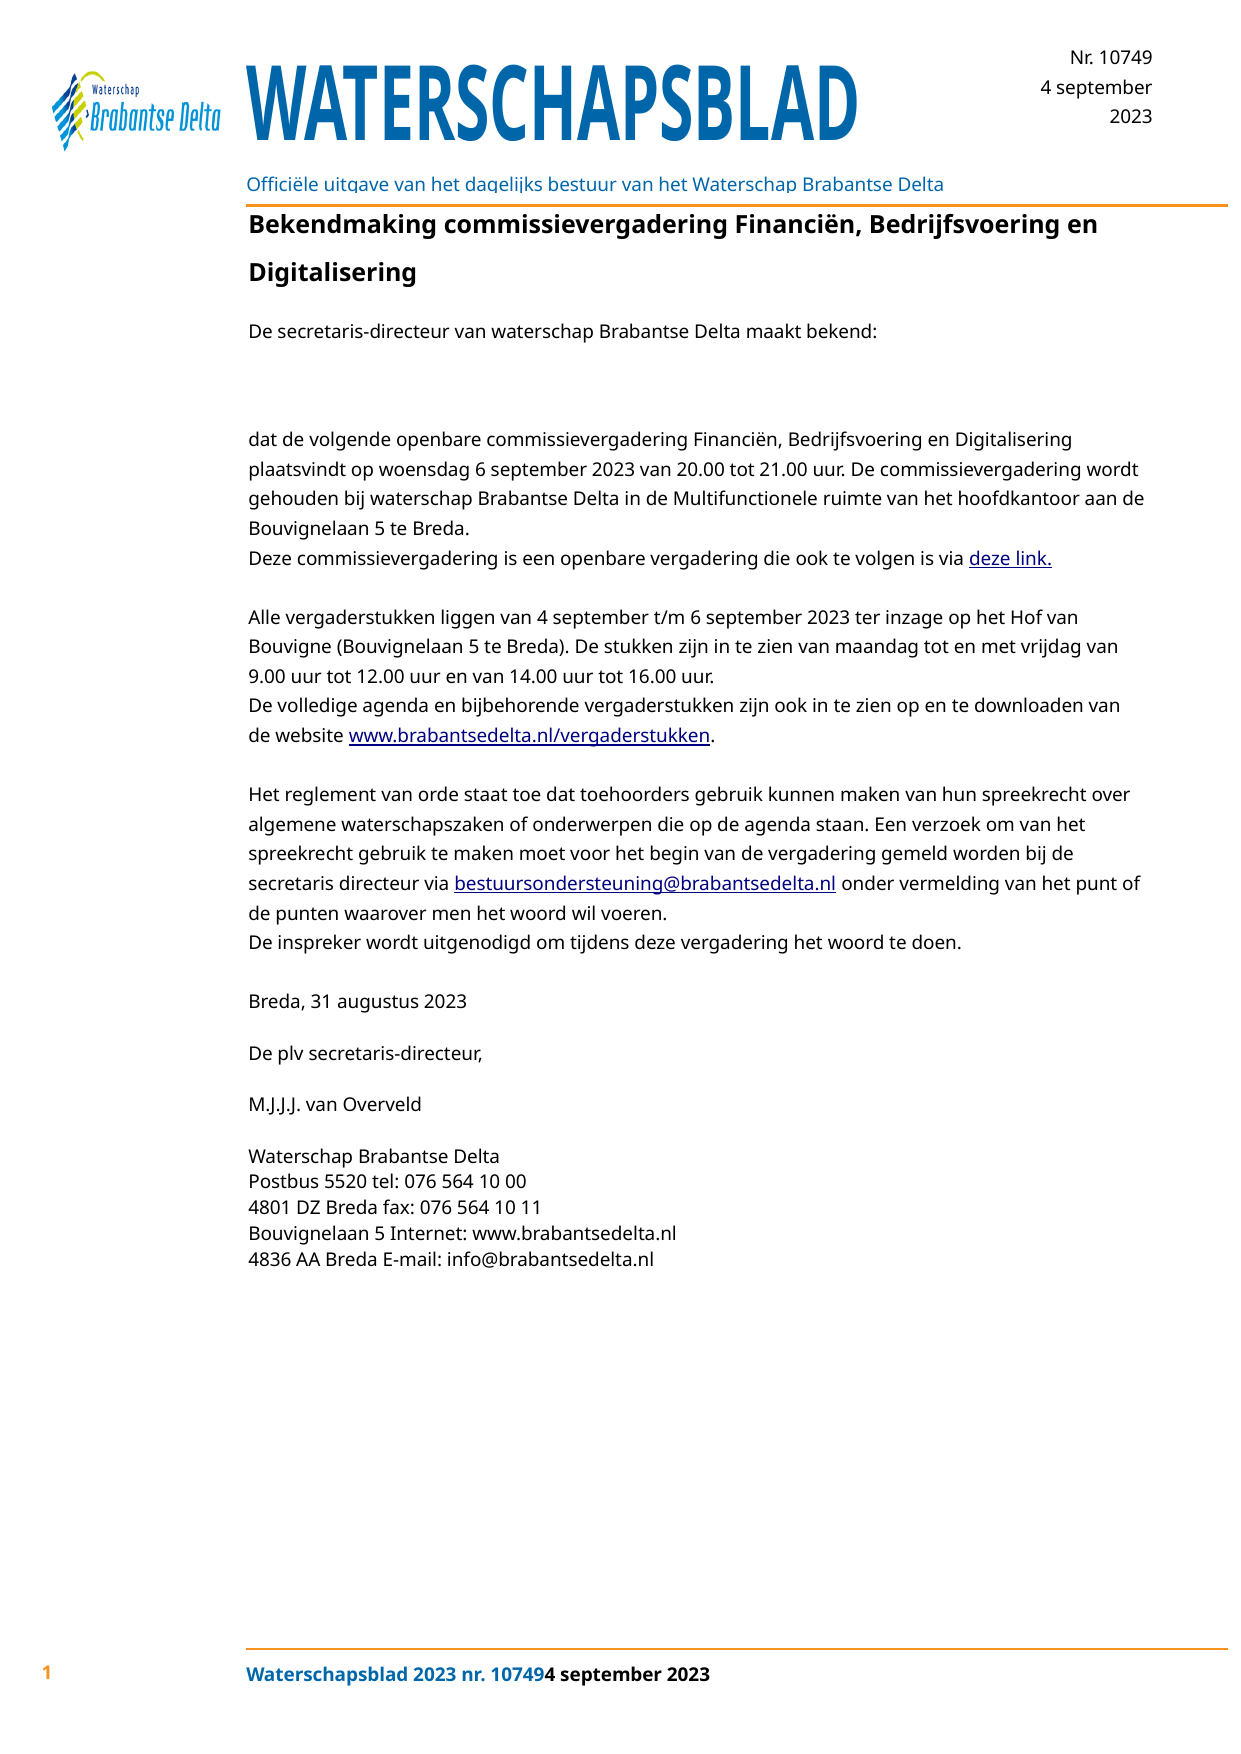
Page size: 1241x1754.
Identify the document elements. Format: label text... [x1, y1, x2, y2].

text spreekrecht gebruik te maken moet voor het begin van de vergadering gemeld worden bij de secretaris directeur via bestuursondersteuning@brabantsedelta.nl onder vermelding van het punt of de punten waarover men het woord wil voeren. [248, 841, 1152, 925]
text De secretaris-directeur van waterschap Brabantse Delta maakt bekend: [248, 318, 1152, 344]
text Breda, 31 augustus 2023 [248, 988, 1152, 1014]
text Alle vergaderstukken liggen van 4 september t/m 6 september 2023 ter inzage op het Hof van Bouvigne (Bouvignelaan 5 te Breda). De stukken zijn in te zien van maandag tot en met vrijdag van 9.00 uur tot 12.00 uur en van 14.00 uur tot 16.00 uur. [248, 604, 1152, 689]
text Postbus 5520 tel: 076 564 10 00 [248, 1168, 1152, 1194]
text Het reglement van orde staat toe dat toehoorders gebruik kunnen maken van hun spreekrecht over [248, 781, 1152, 807]
text Bekendmaking commissievergadering Financiën, Bedrijfsvoering en Digitalisering [248, 207, 1152, 288]
text Waterschap Brabantse Delta [248, 1143, 1152, 1168]
text Deze commissievergadering is een openbare vergadering die ook te volgen is via deze link. [248, 545, 1152, 570]
text De plv secretaris-directeur, [248, 1040, 1152, 1066]
text 4801 DZ Breda fax: 076 564 10 11 [248, 1194, 1152, 1220]
text Bouvignelaan 5 Internet: www.brabantsedelta.nl [248, 1220, 1152, 1246]
text De inspreker wordt uitgenodigd om tijdens deze vergadering het woord te doen. [248, 929, 1152, 955]
text dat de volgende openbare commissievergadering Financiën, Bedrijfsvoering en Digitalisering plaatsvindt op woensdag 6 september 2023 van 20.00 tot 21.00 uur. De commissievergadering wordt gehouden bij waterschap Brabantse Delta in de Multifunctionele ruimte van het hoofdkantoor aan de Bouvignelaan 5 te Breda. [248, 426, 1152, 541]
picture [41, 47, 231, 172]
text algemene waterschapszaken of onderwerpen die op de agenda staan. Een verzoek om van het [248, 811, 1152, 837]
text De volledige agenda en bijbehorende vergaderstukken zijn ook in te zien op en te downloaden van [248, 693, 1152, 718]
text de website www.brabantsedelta.nl/vergaderstukken. [248, 722, 1152, 748]
text 4836 AA Breda E-mail: info@brabantsedelta.nl [248, 1246, 1152, 1271]
text M.J.J.J. van Overveld [248, 1091, 1152, 1117]
